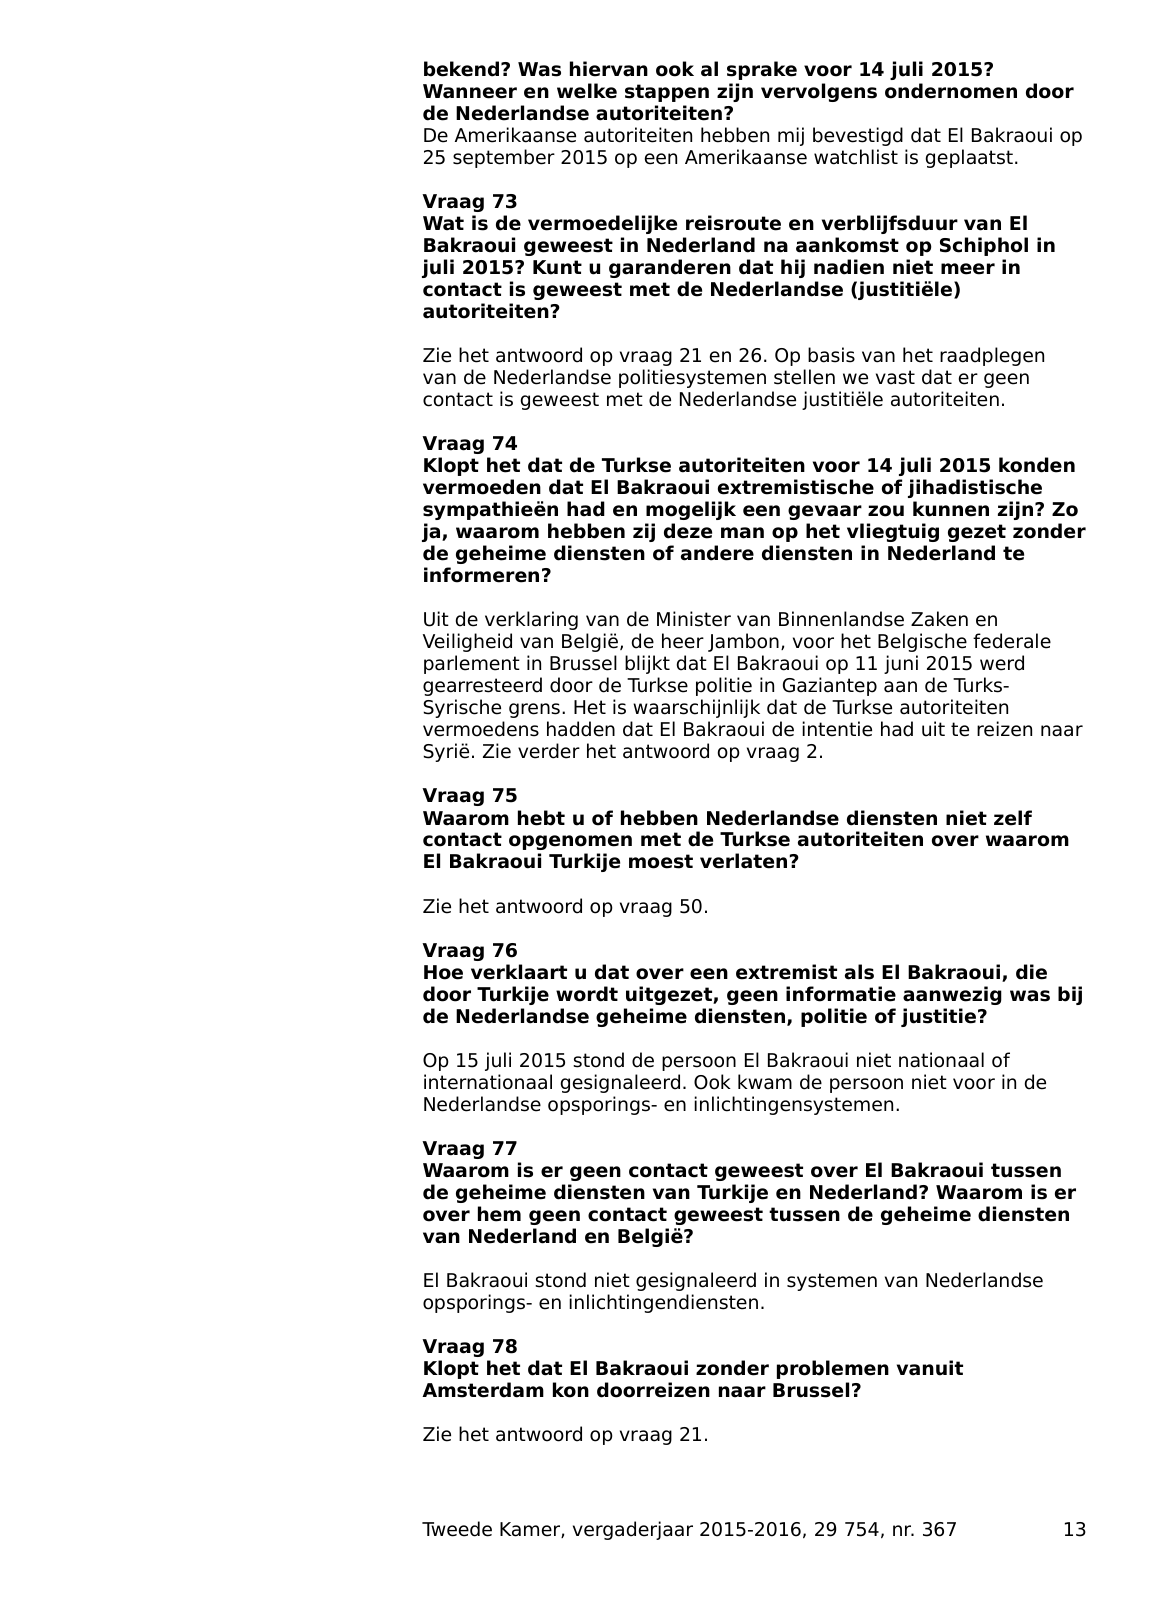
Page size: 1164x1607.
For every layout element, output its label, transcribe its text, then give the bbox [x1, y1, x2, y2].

text Waarom hebt u of hebben Nederlandse diensten niet zelf contact opgenomen met de Turkse autoriteiten over waarom El Bakraoui Turkije moest verlaten? [422, 807, 1087, 873]
text Op 15 juli 2015 stond de persoon El Bakraoui niet nationaal of internationaal gesignaleerd. Ook kwam de persoon niet voor in de Nederlandse opsporings- en inlichtingensystemen. [422, 1050, 1087, 1116]
text Zie het antwoord op vraag 50. [422, 896, 1087, 917]
text Vraag 74 [422, 433, 1087, 455]
text Klopt het dat de Turkse autoriteiten voor 14 juli 2015 konden vermoeden dat El Bakraoui extremistische of jihadistische sympathieën had en mogelijk een gevaar zou kunnen zijn? Zo ja, waarom hebben zij deze man op het vliegtuig gezet zonder de geheime diensten of andere diensten in Nederland te informeren? [422, 455, 1087, 587]
text bekend? Was hiervan ook al sprake voor 14 juli 2015? Wanneer en welke stappen zijn vervolgens ondernomen door de Nederlandse autoriteiten? [422, 59, 1087, 125]
text Vraag 77 [422, 1138, 1087, 1160]
text Zie het antwoord op vraag 21 en 26. Op basis van het raadplegen van de Nederlandse politiesystemen stellen we vast dat er geen contact is geweest met de Nederlandse justitiële autoriteiten. [422, 345, 1087, 411]
text Vraag 76 [422, 940, 1087, 962]
text Wat is de vermoedelijke reisroute en verblijfsduur van El Bakraoui geweest in Nederland na aankomst op Schiphol in juli 2015? Kunt u garanderen dat hij nadien niet meer in contact is geweest met de Nederlandse (justitiële) autoriteiten? [422, 213, 1087, 323]
text Vraag 73 [422, 191, 1087, 213]
text El Bakraoui stond niet gesignaleerd in systemen van Nederlandse opsporings- en inlichtingendiensten. [422, 1270, 1087, 1314]
text Vraag 78 [422, 1336, 1087, 1358]
text De Amerikaanse autoriteiten hebben mij bevestigd dat El Bakraoui op 25 september 2015 op een Amerikaanse watchlist is geplaatst. [422, 125, 1087, 169]
text Waarom is er geen contact geweest over El Bakraoui tussen de geheime diensten van Turkije en Nederland? Waarom is er over hem geen contact geweest tussen de geheime diensten van Nederland en België? [422, 1160, 1087, 1248]
text Zie het antwoord op vraag 21. [422, 1424, 1087, 1446]
text Klopt het dat El Bakraoui zonder problemen vanuit Amsterdam kon doorreizen naar Brussel? [422, 1358, 1087, 1402]
text Hoe verklaart u dat over een extremist als El Bakraoui, die door Turkije wordt uitgezet, geen informatie aanwezig was bij de Nederlandse geheime diensten, politie of justitie? [422, 962, 1087, 1028]
text Vraag 75 [422, 785, 1087, 807]
text Uit de verklaring van de Minister van Binnenlandse Zaken en Veiligheid van België, de heer Jambon, voor het Belgische federale parlement in Brussel blijkt dat El Bakraoui op 11 juni 2015 werd gearresteerd door de Turkse politie in Gaziantep aan de Turks-Syrische grens. Het is waarschijnlijk dat de Turkse autoriteiten vermoedens hadden dat El Bakraoui de intentie had uit te reizen naar Syrië. Zie verder het antwoord op vraag 2. [422, 609, 1087, 763]
